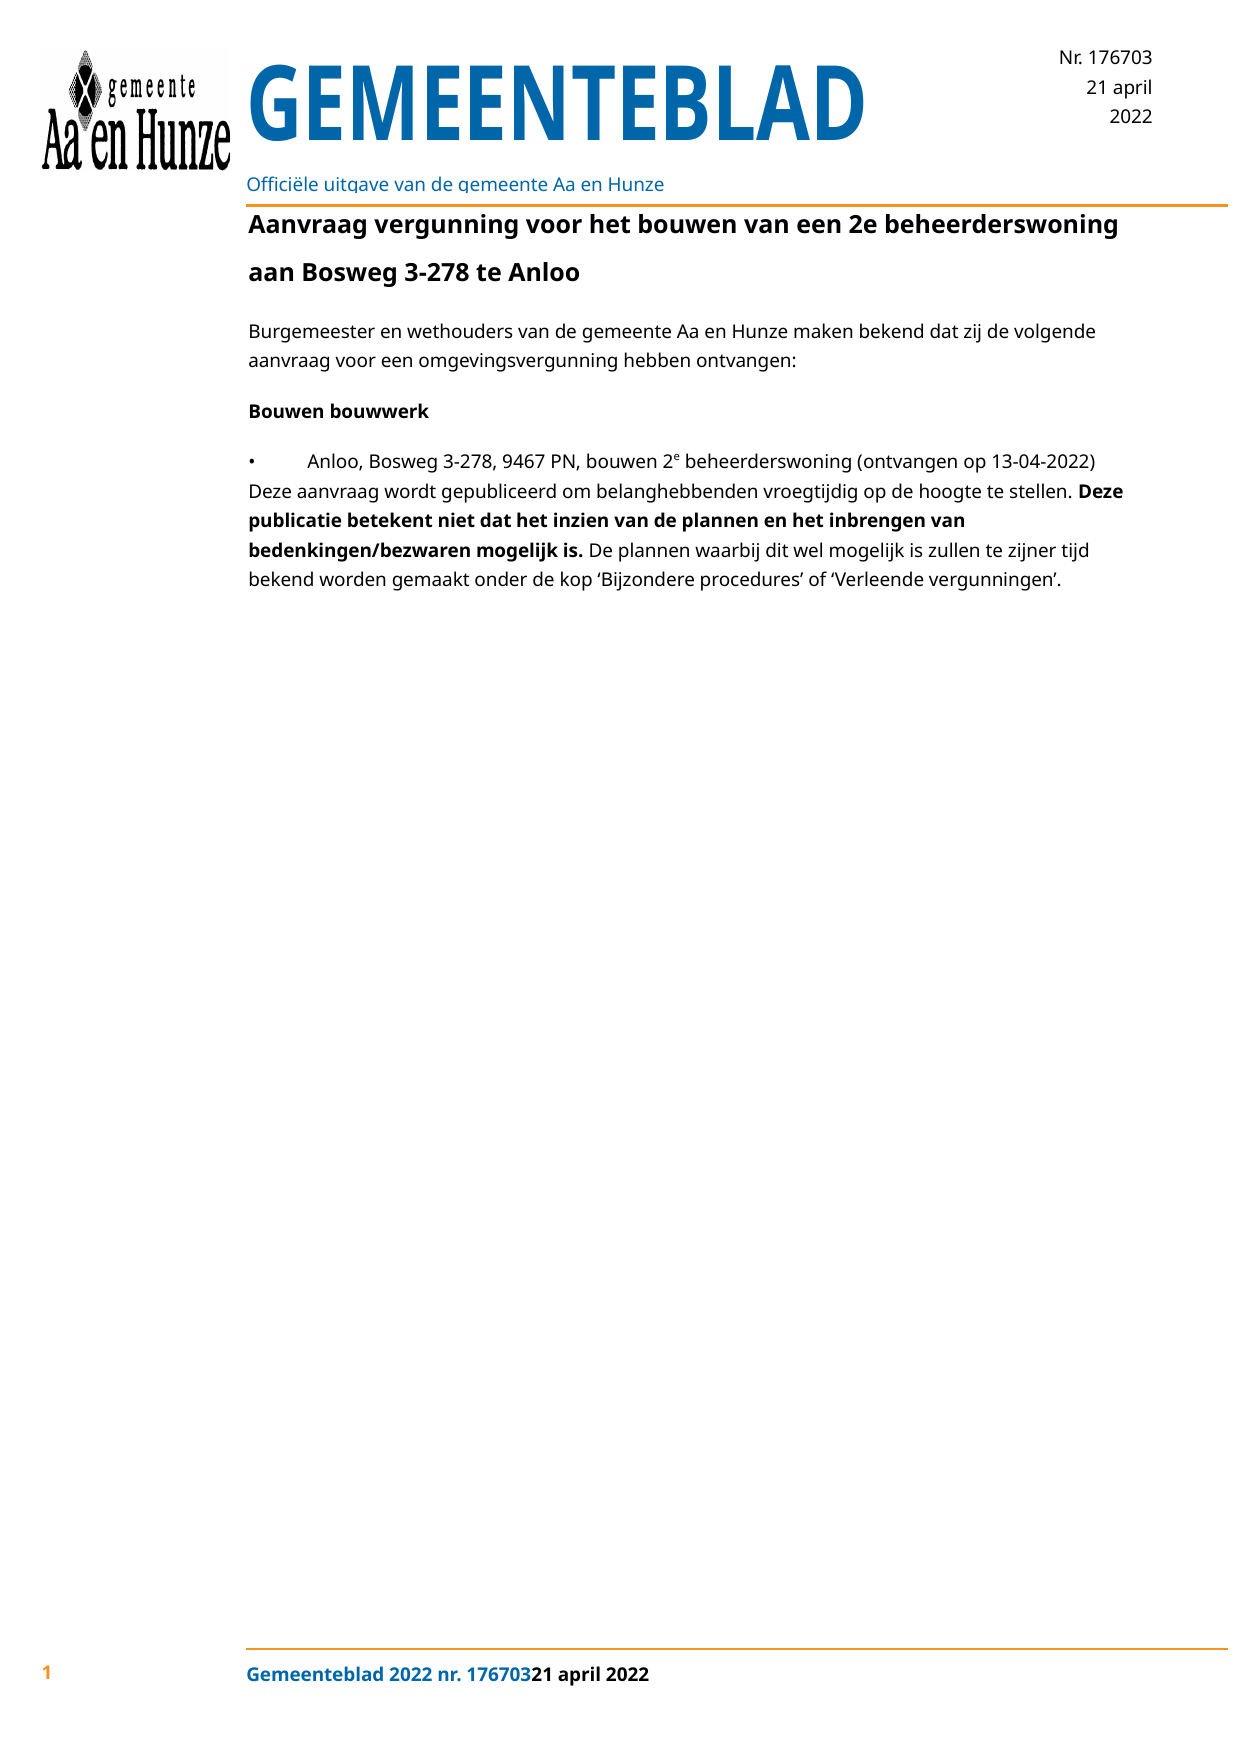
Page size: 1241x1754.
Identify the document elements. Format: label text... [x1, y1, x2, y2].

list Anloo, Bosweg 3-278, 9467 PN, bouwen 2e beheerderswoning (ontvangen op 13-04-2022) [248, 448, 1152, 474]
picture [41, 47, 231, 172]
text Aanvraag vergunning voor het bouwen van een 2e beheerderswoning aan Bosweg 3-278 te Anloo [248, 207, 1152, 288]
text Deze aanvraag wordt gepubliceerd om belanghebbenden vroegtijdig op de hoogte te stellen. Deze publicatie betekent niet dat het inzien van de plannen en het inbrengen van bedenkingen/bezwaren mogelijk is. De plannen waarbij dit wel mogelijk is zullen te zijner tijd bekend worden gemaakt onder de kop ‘Bijzondere procedures’ of ‘Verleende vergunningen’. [248, 478, 1152, 592]
text Bouwen bouwwerk [248, 398, 1152, 424]
text Burgemeester en wethouders van de gemeente Aa en Hunze maken bekend dat zij de volgende aanvraag voor een omgevingsvergunning hebben ontvangen: [248, 318, 1152, 373]
